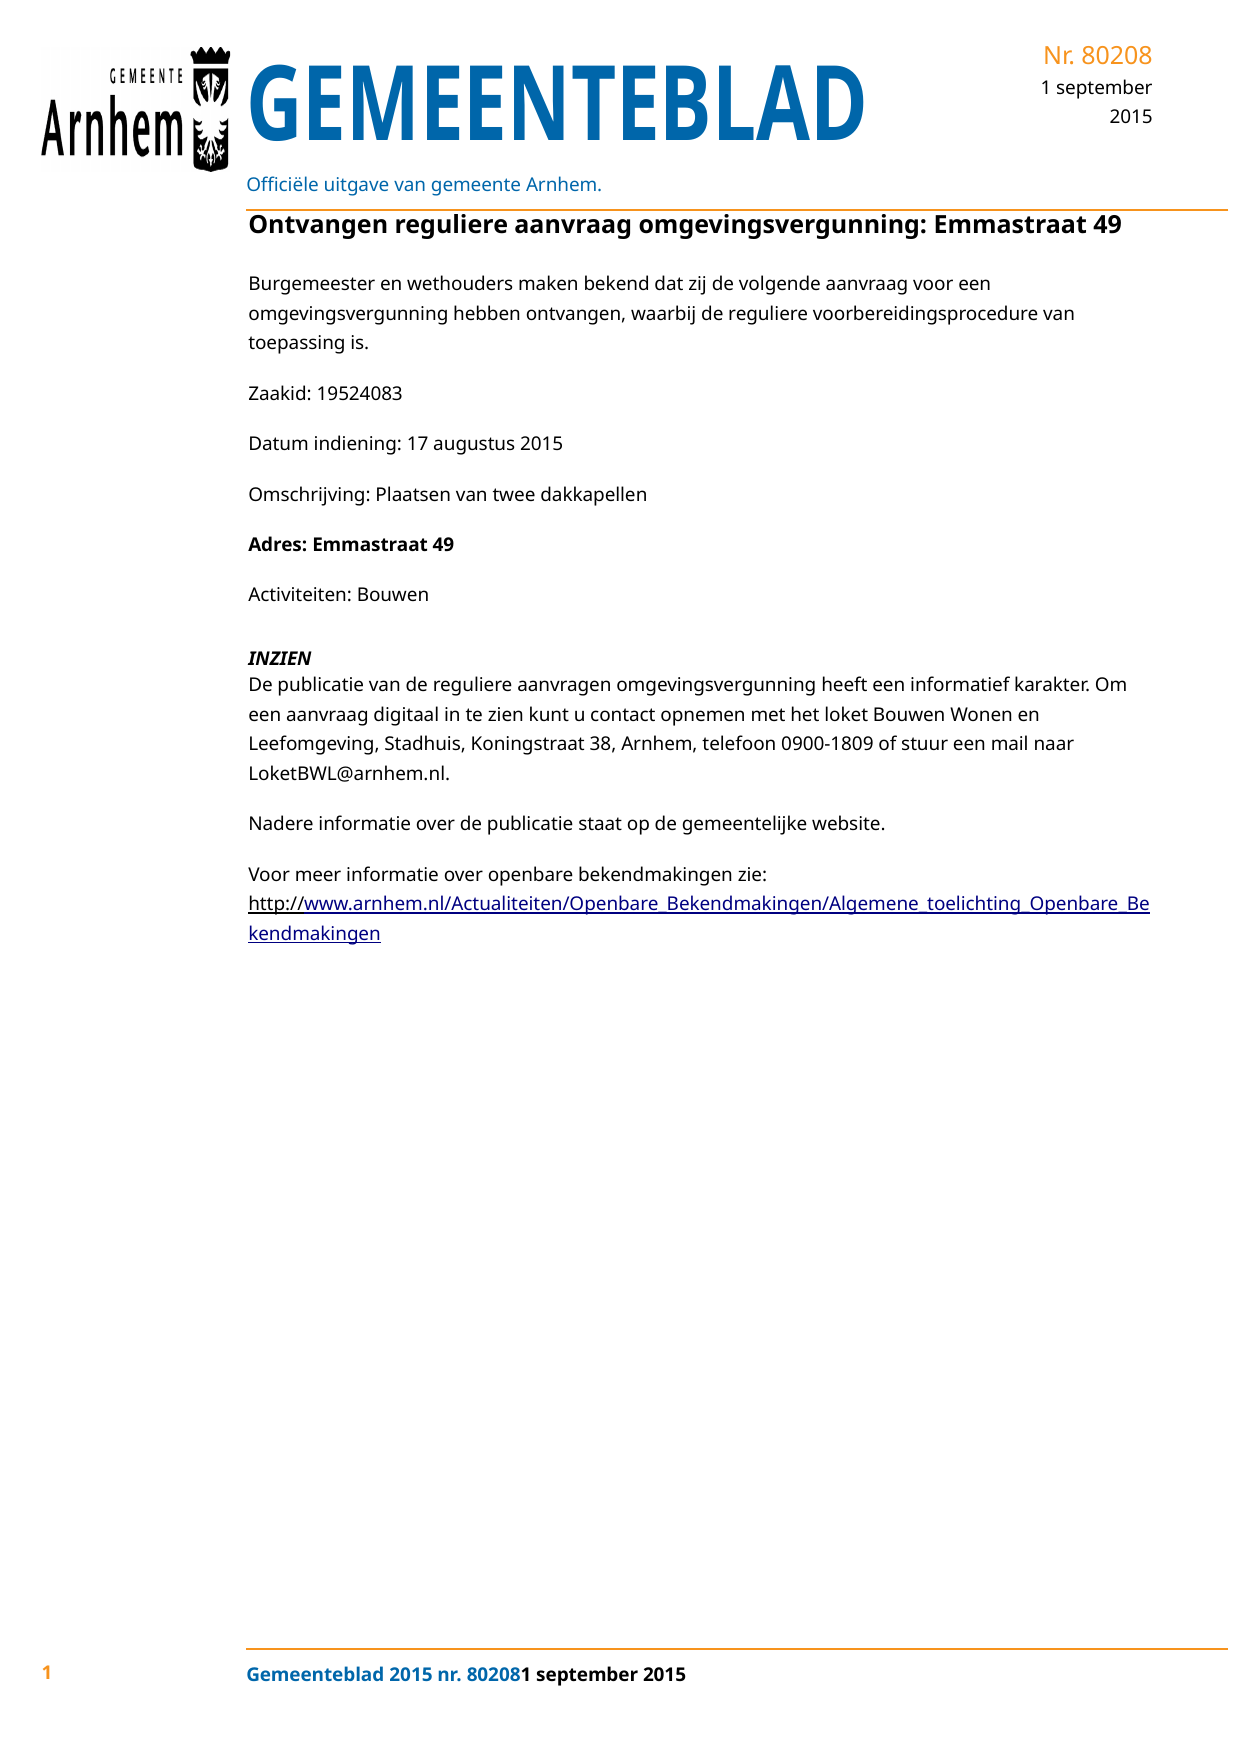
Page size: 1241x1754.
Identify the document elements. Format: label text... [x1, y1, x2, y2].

text Ontvangen reguliere aanvraag omgevingsvergunning: Emmastraat 49 [248, 211, 1152, 241]
text Voor meer informatie over openbare bekendmakingen zie: http://www.arnhem.nl/Actualiteiten/Openbare_Bekendmakingen/Algemene_toelichting_Openbare_Bekendmakingen [248, 861, 1152, 946]
text De publicatie van de reguliere aanvragen omgevingsvergunning heeft een informatief karakter. Om een aanvraag digitaal in te zien kunt u contact opnemen met het loket Bouwen Wonen en Leefomgeving, Stadhuis, Koningstraat 38, Arnhem, telefoon 0900-1809 of stuur een mail naar LoketBWL@arnhem.nl. [248, 671, 1152, 786]
text Datum indiening: 17 augustus 2015 [248, 430, 1152, 456]
text INZIEN [248, 646, 1152, 671]
text Zaakid: 19524083 [248, 380, 1152, 406]
text Burgemeester en wethouders maken bekend dat zij de volgende aanvraag voor een omgevingsvergunning hebben ontvangen, waarbij de reguliere voorbereidingsprocedure van toepassing is. [248, 270, 1152, 355]
text Omschrijving: Plaatsen van twee dakkapellen [248, 481, 1152, 506]
text Adres: Emmastraat 49 [248, 531, 1152, 557]
picture [41, 47, 231, 172]
text Activiteiten: Bouwen [248, 582, 1152, 607]
text Nadere informatie over de publicatie staat op de gemeentelijke website. [248, 810, 1152, 836]
